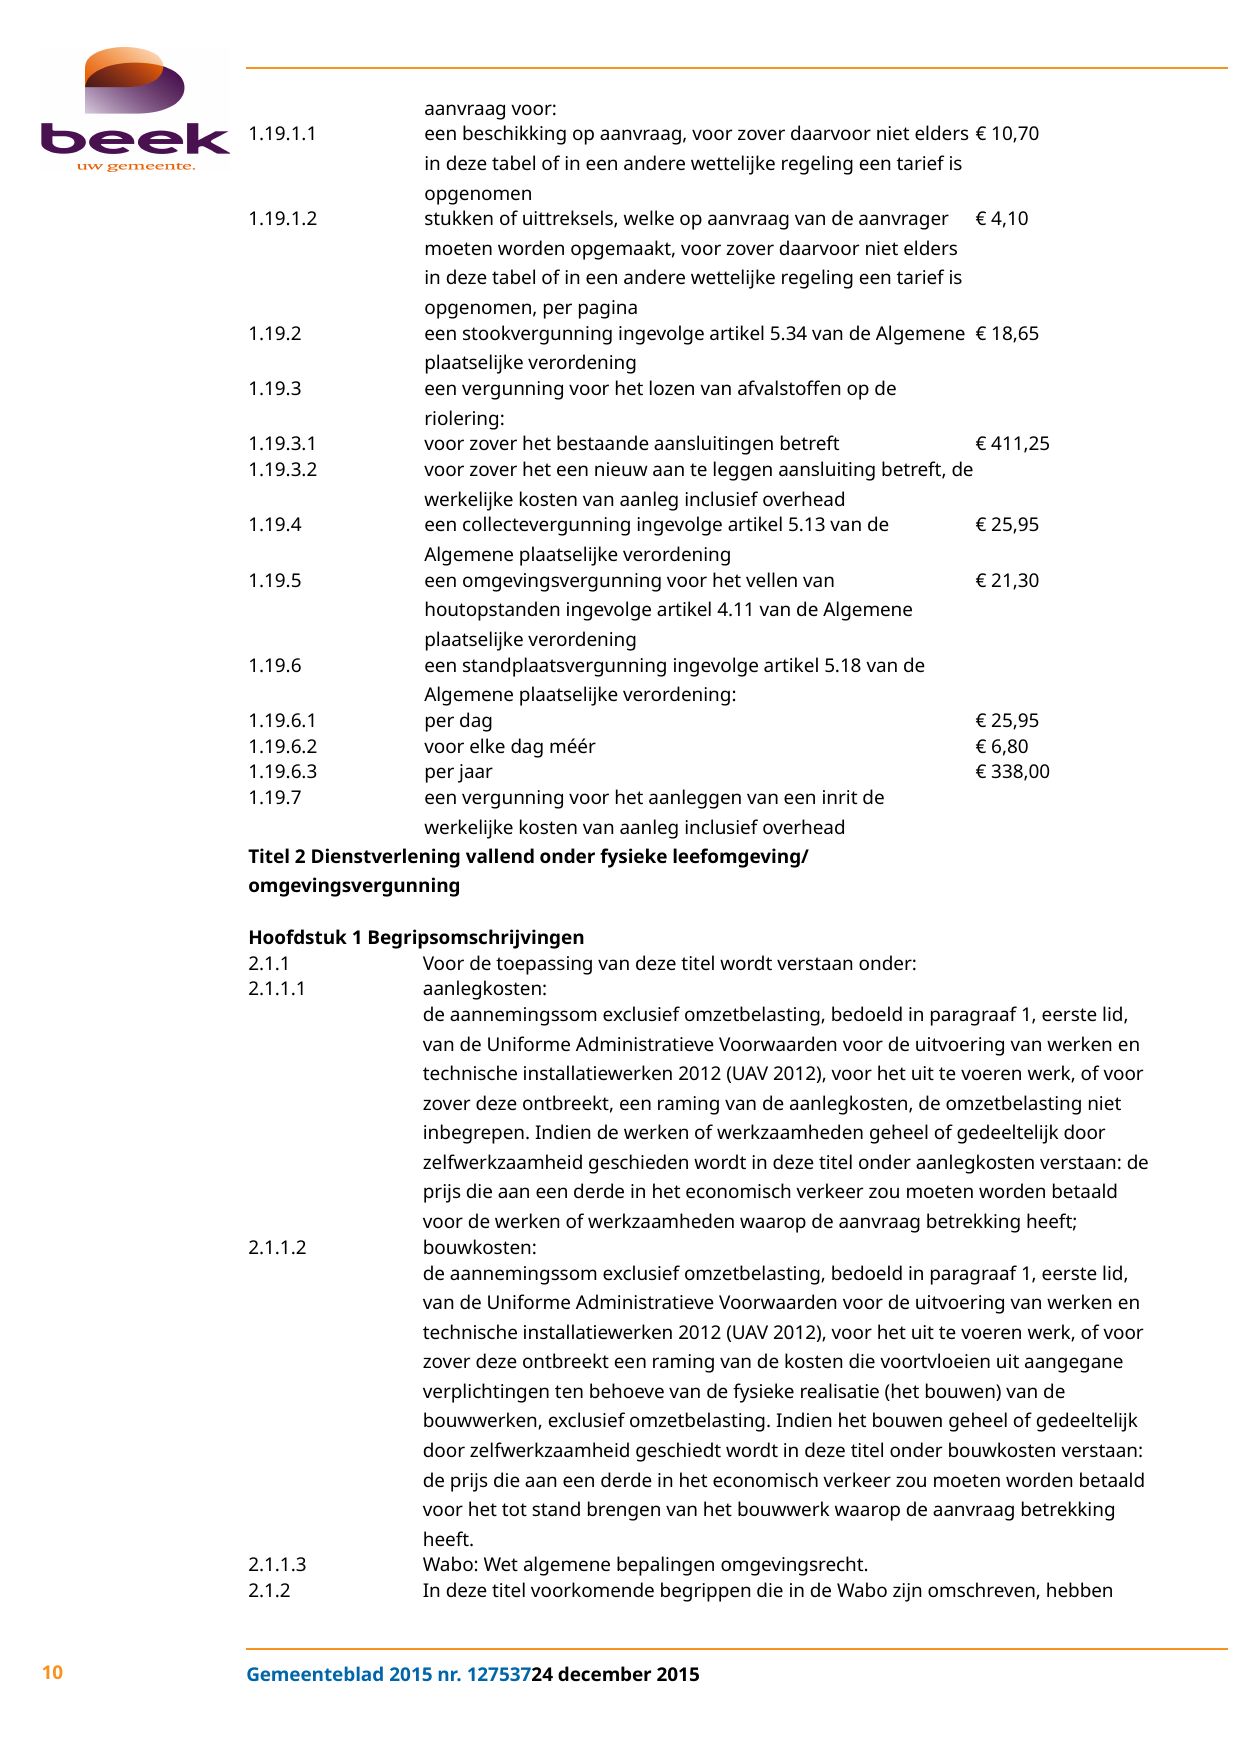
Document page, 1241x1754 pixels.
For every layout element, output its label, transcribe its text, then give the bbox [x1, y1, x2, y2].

table_cell aanvraag voor: [424, 95, 975, 121]
table_cell [977, 1552, 1152, 1577]
table_cell 2.1.1 [248, 950, 423, 975]
table_cell een stookvergunning ingevolge artikel 5.34 van de Algemene plaatselijke verordening [424, 320, 975, 375]
table_cell bouwkosten: [423, 1234, 977, 1260]
table_cell [977, 975, 1152, 1001]
table_cell Voor de toepassing van deze titel wordt verstaan onder: [423, 950, 977, 975]
table_cell Hoofdstuk 1 Begripsomschrijvingen [248, 924, 977, 950]
table_cell [977, 898, 1152, 924]
table_cell € 411,25 [975, 431, 1152, 456]
table_cell een vergunning voor het aanleggen van een inrit de werkelijke kosten van aanleg inclusief overhead [424, 784, 975, 839]
table_cell 1.19.6.3 [248, 759, 424, 784]
table_cell € 338,00 [975, 759, 1152, 784]
table_cell 1.19.6 [248, 652, 424, 707]
table_cell 1.19.1.1 [248, 121, 424, 205]
table_cell een beschikking op aanvraag, voor zover daarvoor niet elders in deze tabel of in een andere wettelijke regeling een tarief is opgenomen [424, 121, 975, 205]
table_cell [248, 898, 423, 924]
table_cell 2.1.1.2 [248, 1234, 423, 1260]
table_cell de aannemingssom exclusief omzetbelasting, bedoeld in paragraaf 1, eerste lid, van de Uniforme Administratieve Voorwaarden voor de uitvoering van werken en technische installatiewerken 2012 (UAV 2012), voor het uit te voeren werk, of voor zover deze ontbreekt, een raming van de aanlegkosten, de omzetbelasting niet inbegrepen. Indien de werken of werkzaamheden geheel of gedeeltelijk door zelfwerkzaamheid geschieden wordt in deze titel onder aanlegkosten verstaan: de prijs die aan een derde in het economisch verkeer zou moeten worden betaald voor de werken of werkzaamheden waarop de aanvraag betrekking heeft; [423, 1001, 1152, 1234]
table_cell een collectevergunning ingevolge artikel 5.13 van de Algemene plaatselijke verordening [424, 512, 975, 567]
table_cell een vergunning voor het lozen van afvalstoffen op de riolering: [424, 375, 975, 431]
table_cell 2.1.1.3 [248, 1552, 423, 1577]
picture [41, 47, 231, 172]
table_cell [248, 95, 424, 121]
table_cell [977, 950, 1152, 975]
table_cell 1.19.5 [248, 567, 424, 652]
table_cell 1.19.3.1 [248, 431, 424, 456]
table_cell 2.1.1.1 [248, 975, 423, 1001]
table_cell € 18,65 [975, 320, 1152, 375]
table_cell € 4,10 [975, 205, 1152, 320]
table_cell 1.19.6.2 [248, 733, 424, 758]
table_cell per dag [424, 707, 975, 733]
table_cell [423, 898, 977, 924]
table_cell 2.1.2 [248, 1578, 423, 1603]
table_cell voor zover het een nieuw aan te leggen aansluiting betreft, de werkelijke kosten van aanleg inclusief overhead [424, 456, 975, 512]
table_cell € 25,95 [975, 707, 1152, 733]
table_cell voor zover het bestaande aansluitingen betreft [424, 431, 975, 456]
table_cell 1.19.4 [248, 512, 424, 567]
table_cell stukken of uittreksels, welke op aanvraag van de aanvrager moeten worden opgemaakt, voor zover daarvoor niet elders in deze tabel of in een andere wettelijke regeling een tarief is opgenomen, per pagina [424, 205, 975, 320]
table_cell Wabo: Wet algemene bepalingen omgevingsrecht. [423, 1552, 977, 1577]
table_cell 1.19.7 [248, 784, 424, 839]
table_cell € 21,30 [975, 567, 1152, 652]
table_header Titel 2 Dienstverlening vallend onder fysieke leefomgeving/ omgevingsvergunning [248, 843, 977, 898]
table_cell een omgevingsvergunning voor het vellen van houtopstanden ingevolge artikel 4.11 van de Algemene plaatselijke verordening [424, 567, 975, 652]
table_cell [975, 375, 1152, 431]
table_cell 1.19.6.1 [248, 707, 424, 733]
table_cell de aannemingssom exclusief omzetbelasting, bedoeld in paragraaf 1, eerste lid, van de Uniforme Administratieve Voorwaarden voor de uitvoering van werken en technische installatiewerken 2012 (UAV 2012), voor het uit te voeren werk, of voor zover deze ontbreekt een raming van de kosten die voortvloeien uit aangegane verplichtingen ten behoeve van de fysieke realisatie (het bouwen) van de bouwwerken, exclusief omzetbelasting. Indien het bouwen geheel of gedeeltelijk door zelfwerkzaamheid geschiedt wordt in deze titel onder bouwkosten verstaan: de prijs die aan een derde in het economisch verkeer zou moeten worden betaald voor het tot stand brengen van het bouwwerk waarop de aanvraag betrekking heeft. [423, 1260, 1152, 1552]
table_cell 1.19.3 [248, 375, 424, 431]
table_cell In deze titel voorkomende begrippen die in de Wabo zijn omschreven, hebben [423, 1578, 1152, 1603]
table_cell een standplaatsvergunning ingevolge artikel 5.18 van de Algemene plaatselijke verordening: [424, 652, 975, 707]
table_cell aanlegkosten: [423, 975, 977, 1001]
table_cell voor elke dag méér [424, 733, 975, 758]
table_cell 1.19.3.2 [248, 456, 424, 512]
table_cell [248, 1001, 423, 1234]
table_cell [975, 456, 1152, 512]
table_cell € 10,70 [975, 121, 1152, 205]
table_cell [248, 1260, 423, 1552]
table_cell € 6,80 [975, 733, 1152, 758]
table_cell per jaar [424, 759, 975, 784]
table_header [977, 843, 1152, 898]
table_cell 1.19.2 [248, 320, 424, 375]
table_cell [977, 1234, 1152, 1260]
table_cell € 25,95 [975, 512, 1152, 567]
table_cell [975, 95, 1152, 121]
table_cell [977, 924, 1152, 950]
table_cell [975, 784, 1152, 839]
table_cell 1.19.1.2 [248, 205, 424, 320]
table_cell [975, 652, 1152, 707]
